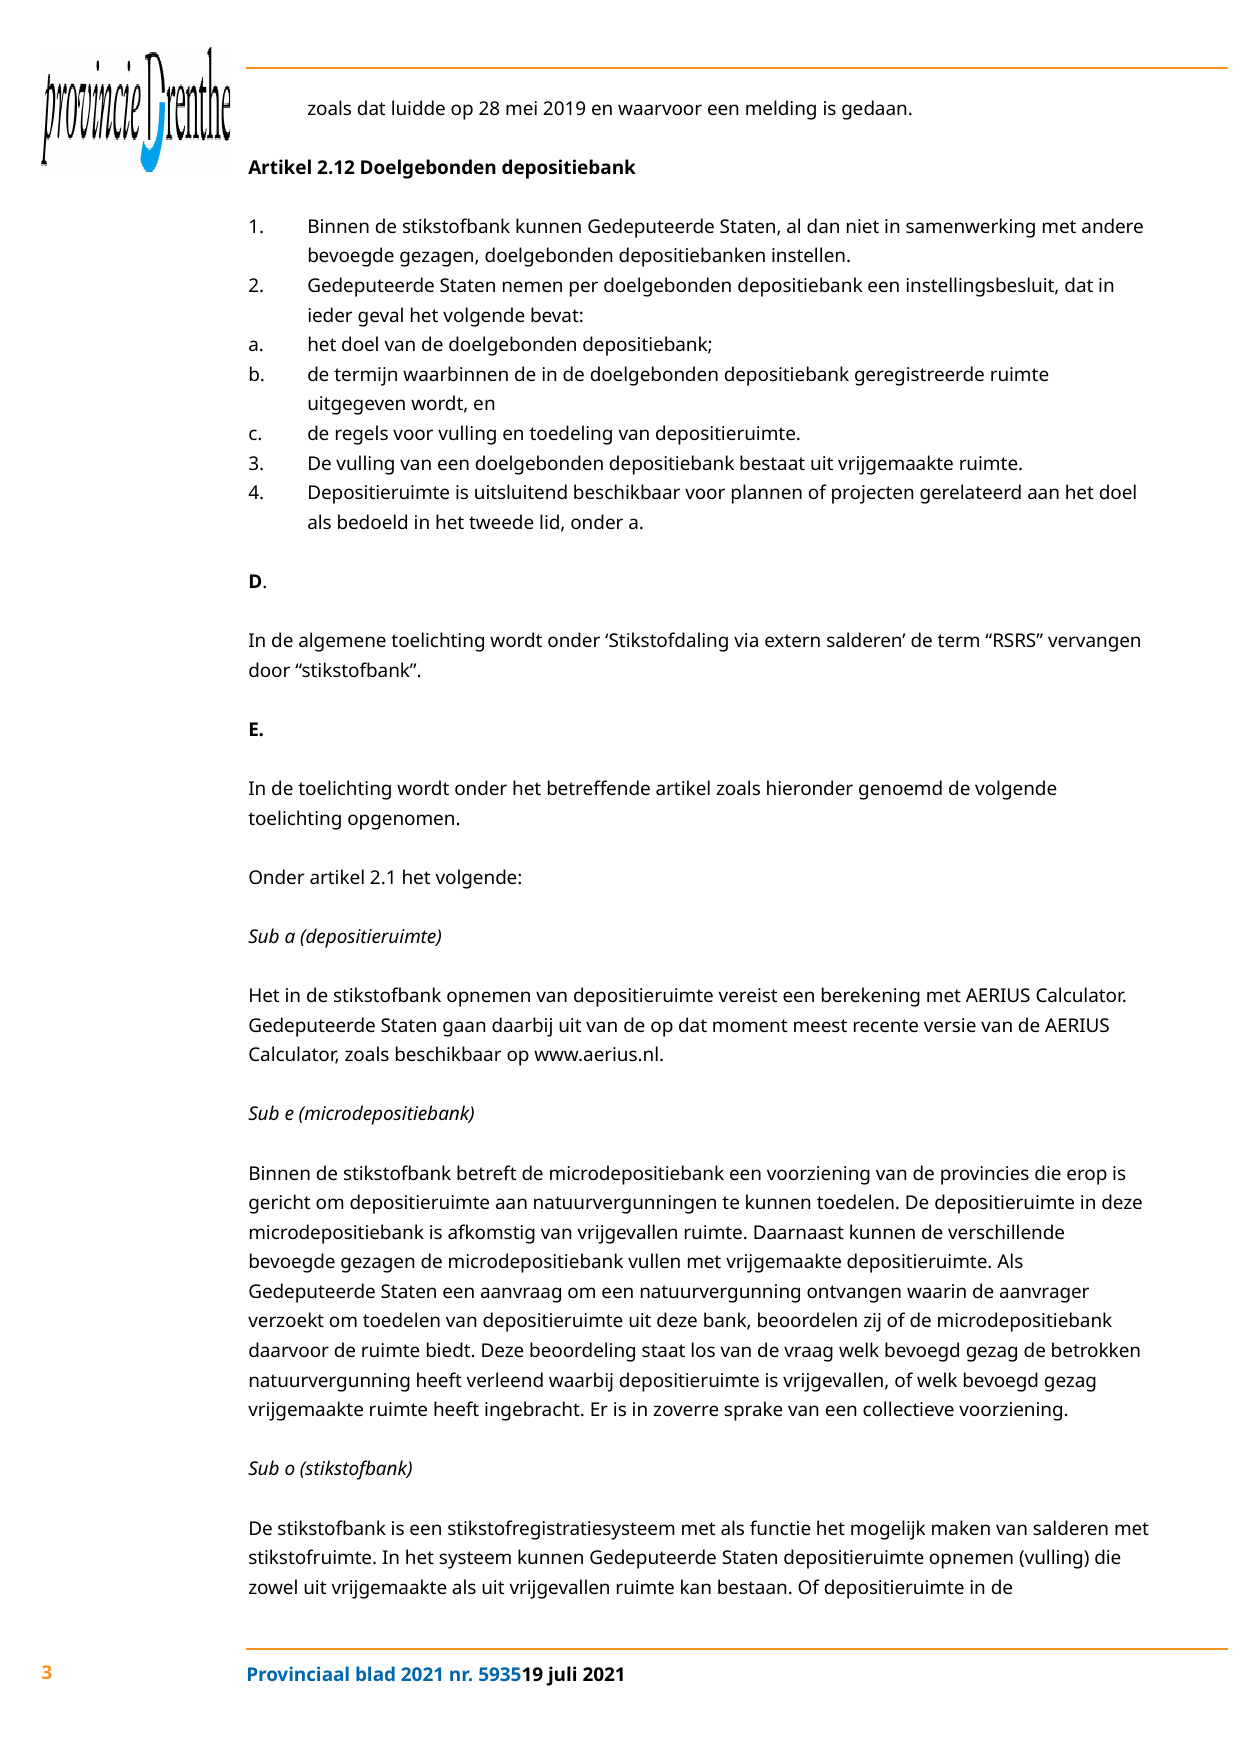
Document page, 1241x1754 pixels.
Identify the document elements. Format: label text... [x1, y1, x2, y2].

text Artikel 2.12 Doelgebonden depositiebank [248, 154, 1152, 180]
text E. [248, 716, 1152, 742]
list de regels voor vulling en toedeling van depositieruimte. [248, 420, 1152, 446]
text D. [248, 568, 1152, 594]
text Sub a (depositieruimte) [248, 923, 1152, 949]
text Het in de stikstofbank opnemen van depositieruimte vereist een berekening met AERIUS Calculator. Gedeputeerde Staten gaan daarbij uit van de op dat moment meest recente versie van de AERIUS Calculator, zoals beschikbaar op www.aerius.nl. [248, 982, 1152, 1067]
list Depositieruimte is uitsluitend beschikbaar voor plannen of projecten gerelateerd aan het doel als bedoeld in het tweede lid, onder a. [248, 479, 1152, 535]
text In de algemene toelichting wordt onder ‘Stikstofdaling via extern salderen’ de term “RSRS” vervangen door “stikstofbank”. [248, 627, 1152, 683]
list zoals dat luidde op 28 mei 2019 en waarvoor een melding is gedaan. [248, 95, 1152, 121]
list het doel van de doelgebonden depositiebank; [248, 331, 1152, 357]
list De vulling van een doelgebonden depositiebank bestaat uit vrijgemaakte ruimte. [248, 450, 1152, 476]
list Binnen de stikstofbank kunnen Gedeputeerde Staten, al dan niet in samenwerking met andere bevoegde gezagen, doelgebonden depositiebanken instellen. [248, 213, 1152, 268]
list Gedeputeerde Staten nemen per doelgebonden depositiebank een instellingsbesluit, dat in ieder geval het volgende bevat: [248, 272, 1152, 328]
text Onder artikel 2.1 het volgende: [248, 864, 1152, 890]
text Sub e (microdepositiebank) [248, 1101, 1152, 1126]
text Sub o (stikstofbank) [248, 1456, 1152, 1481]
text De stikstofbank is een stikstofregistratiesysteem met als functie het mogelijk maken van salderen met stikstofruimte. In het systeem kunnen Gedeputeerde Staten depositieruimte opnemen (vulling) die zowel uit vrijgemaakte als uit vrijgevallen ruimte kan bestaan. Of depositieruimte in de [248, 1515, 1152, 1600]
list de termijn waarbinnen de in de doelgebonden depositiebank geregistreerde ruimte uitgegeven wordt, en [248, 361, 1152, 416]
text In de toelichting wordt onder het betreffende artikel zoals hieronder genoemd de volgende toelichting opgenomen. [248, 775, 1152, 831]
text Binnen de stikstofbank betreft de microdepositiebank een voorziening van de provincies die erop is gericht om depositieruimte aan natuurvergunningen te kunnen toedelen. De depositieruimte in deze microdepositiebank is afkomstig van vrijgevallen ruimte. Daarnaast kunnen de verschillende bevoegde gezagen de microdepositiebank vullen met vrijgemaakte depositieruimte. Als Gedeputeerde Staten een aanvraag om een natuurvergunning ontvangen waarin de aanvrager verzoekt om toedelen van depositieruimte uit deze bank, beoordelen zij of de microdepositiebank daarvoor de ruimte biedt. Deze beoordeling staat los van de vraag welk bevoegd gezag de betrokken natuurvergunning heeft verleend waarbij depositieruimte is vrijgevallen, of welk bevoegd gezag vrijgemaakte ruimte heeft ingebracht. Er is in zoverre sprake van een collectieve voorziening. [248, 1160, 1152, 1422]
picture [41, 47, 231, 172]
